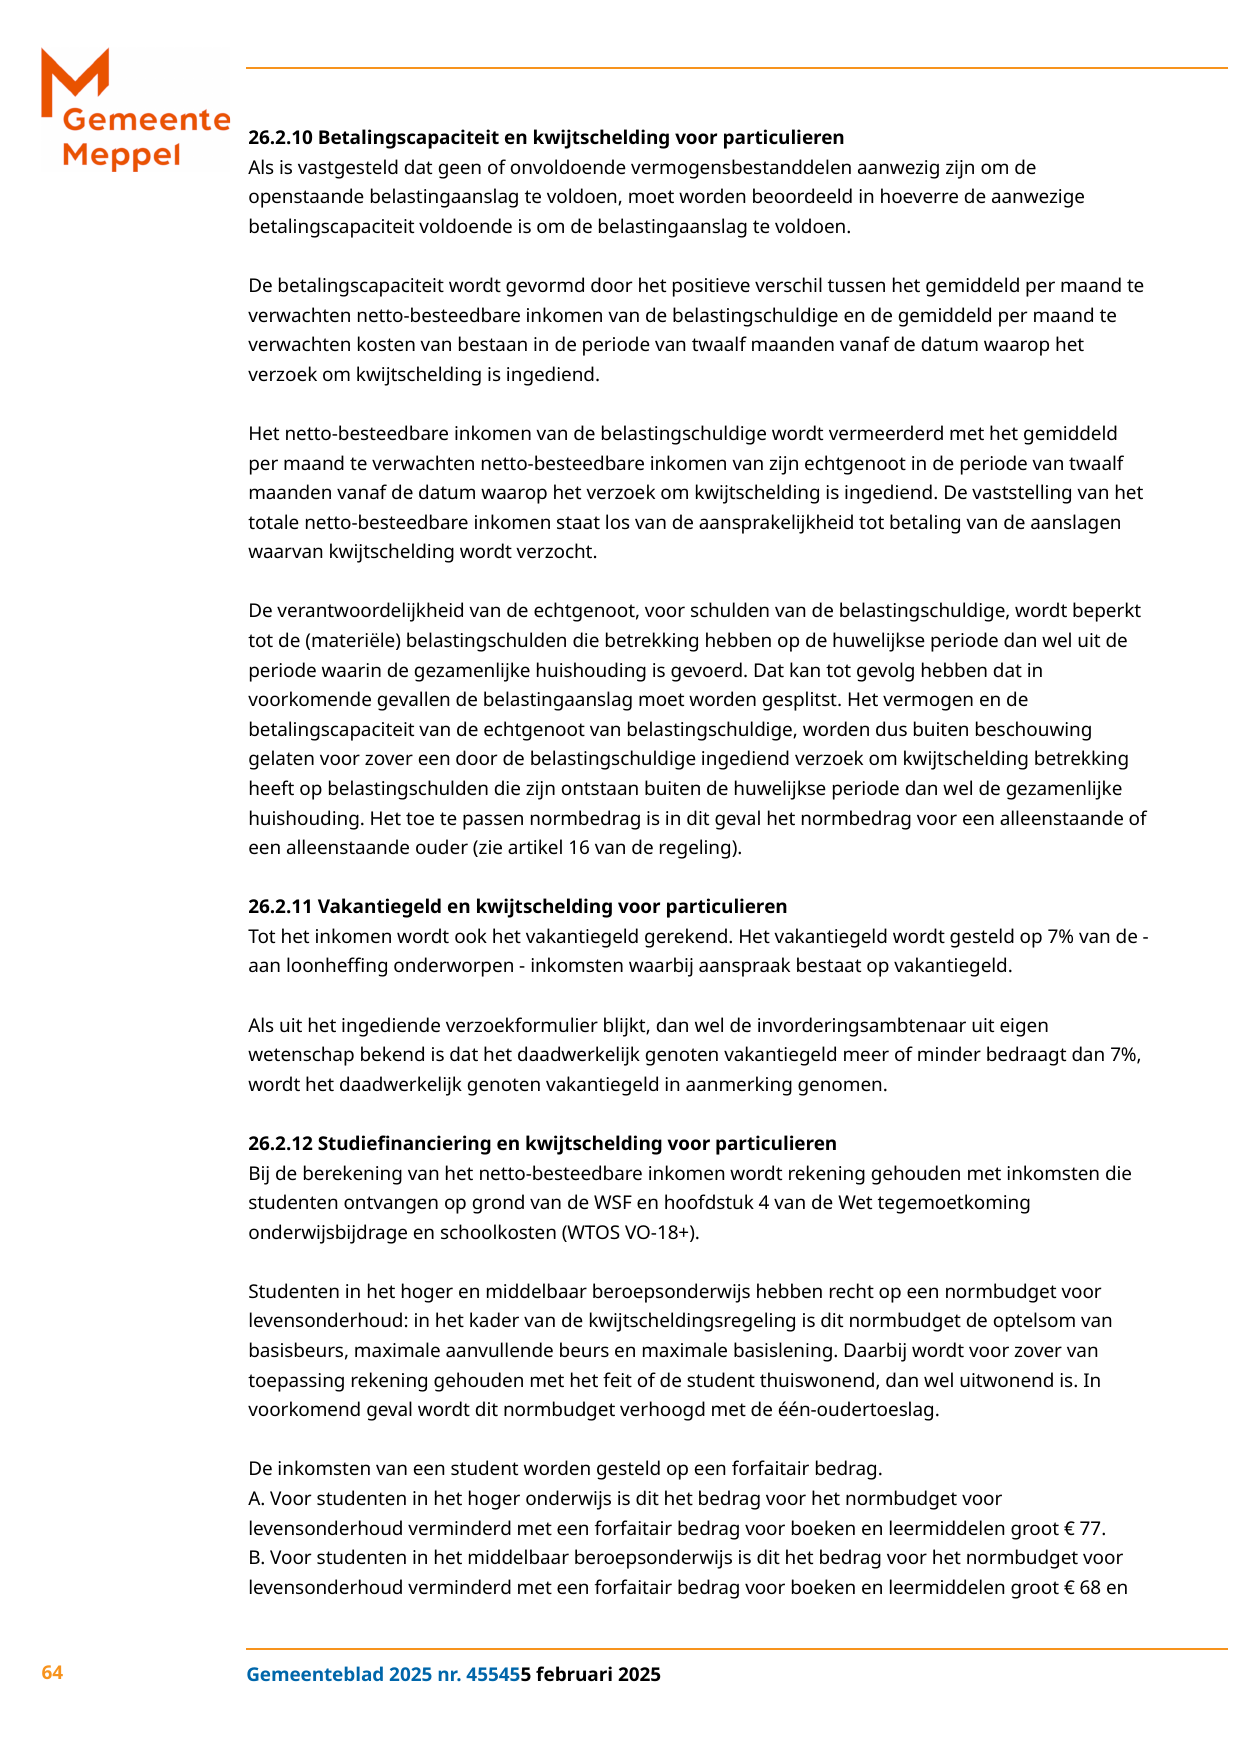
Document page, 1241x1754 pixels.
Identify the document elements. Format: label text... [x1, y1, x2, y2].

text A. Voor studenten in het hoger onderwijs is dit het bedrag voor het normbudget voor levensonderhoud verminderd met een forfaitair bedrag voor boeken en leermiddelen groot € 77. [248, 1485, 1152, 1541]
text Als is vastgesteld dat geen of onvoldoende vermogensbestanddelen aanwezig zijn om de openstaande belastingaanslag te voldoen, moet worden beoordeeld in hoeverre de aanwezige betalingscapaciteit voldoende is om de belastingaanslag te voldoen. [248, 154, 1152, 239]
text B. Voor studenten in het middelbaar beroepsonderwijs is dit het bedrag voor het normbudget voor levensonderhoud verminderd met een forfaitair bedrag voor boeken en leermiddelen groot € 68 en [248, 1544, 1152, 1600]
text Als uit het ingediende verzoekformulier blijkt, dan wel de invorderingsambtenaar uit eigen wetenschap bekend is dat het daadwerkelijk genoten vakantiegeld meer of minder bedraagt dan 7%, wordt het daadwerkelijk genoten vakantiegeld in aanmerking genomen. [248, 1012, 1152, 1097]
text 26.2.11 Vakantiegeld en kwijtschelding voor particulieren [248, 893, 1152, 919]
text Tot het inkomen wordt ook het vakantiegeld gerekend. Het vakantiegeld wordt gesteld op 7% van de - aan loonheffing onderworpen - inkomsten waarbij aanspraak bestaat op vakantiegeld. [248, 923, 1152, 978]
text De verantwoordelijkheid van de echtgenoot, voor schulden van de belastingschuldige, wordt beperkt tot de (materiële) belastingschulden die betrekking hebben op de huwelijkse periode dan wel uit de periode waarin de gezamenlijke huishouding is gevoerd. Dat kan tot gevolg hebben dat in voorkomende gevallen de belastingaanslag moet worden gesplitst. Het vermogen en de betalingscapaciteit van de echtgenoot van belastingschuldige, worden dus buiten beschouwing gelaten voor zover een door de belastingschuldige ingediend verzoek om kwijtschelding betrekking heeft op belastingschulden die zijn ontstaan buiten de huwelijkse periode dan wel de gezamenlijke huishouding. Het toe te passen normbedrag is in dit geval het normbedrag voor een alleenstaande of een alleenstaande ouder (zie artikel 16 van de regeling). [248, 598, 1152, 860]
text 26.2.10 Betalingscapaciteit en kwijtschelding voor particulieren [248, 124, 1152, 150]
text Bij de berekening van het netto-besteedbare inkomen wordt rekening gehouden met inkomsten die studenten ontvangen op grond van de WSF en hoofdstuk 4 van de Wet tegemoetkoming onderwijsbijdrage en schoolkosten (WTOS VO-18+). [248, 1160, 1152, 1245]
text 26.2.12 Studiefinanciering en kwijtschelding voor particulieren [248, 1130, 1152, 1156]
text De betalingscapaciteit wordt gevormd door het positieve verschil tussen het gemiddeld per maand te verwachten netto-besteedbare inkomen van de belastingschuldige en de gemiddeld per maand te verwachten kosten van bestaan in de periode van twaalf maanden vanaf de datum waarop het verzoek om kwijtschelding is ingediend. [248, 272, 1152, 387]
text Studenten in het hoger en middelbaar beroepsonderwijs hebben recht op een normbudget voor levensonderhoud: in het kader van de kwijtscheldingsregeling is dit normbudget de optelsom van basisbeurs, maximale aanvullende beurs en maximale basislening. Daarbij wordt voor zover van toepassing rekening gehouden met het feit of de student thuiswonend, dan wel uitwonend is. In voorkomend geval wordt dit normbudget verhoogd met de één-oudertoeslag. [248, 1278, 1152, 1422]
picture [41, 47, 231, 172]
text Het netto-besteedbare inkomen van de belastingschuldige wordt vermeerderd met het gemiddeld per maand te verwachten netto-besteedbare inkomen van zijn echtgenoot in de periode van twaalf maanden vanaf de datum waarop het verzoek om kwijtschelding is ingediend. De vaststelling van het totale netto-besteedbare inkomen staat los van de aansprakelijkheid tot betaling van de aanslagen waarvan kwijtschelding wordt verzocht. [248, 420, 1152, 564]
text De inkomsten van een student worden gesteld op een forfaitair bedrag. [248, 1456, 1152, 1481]
